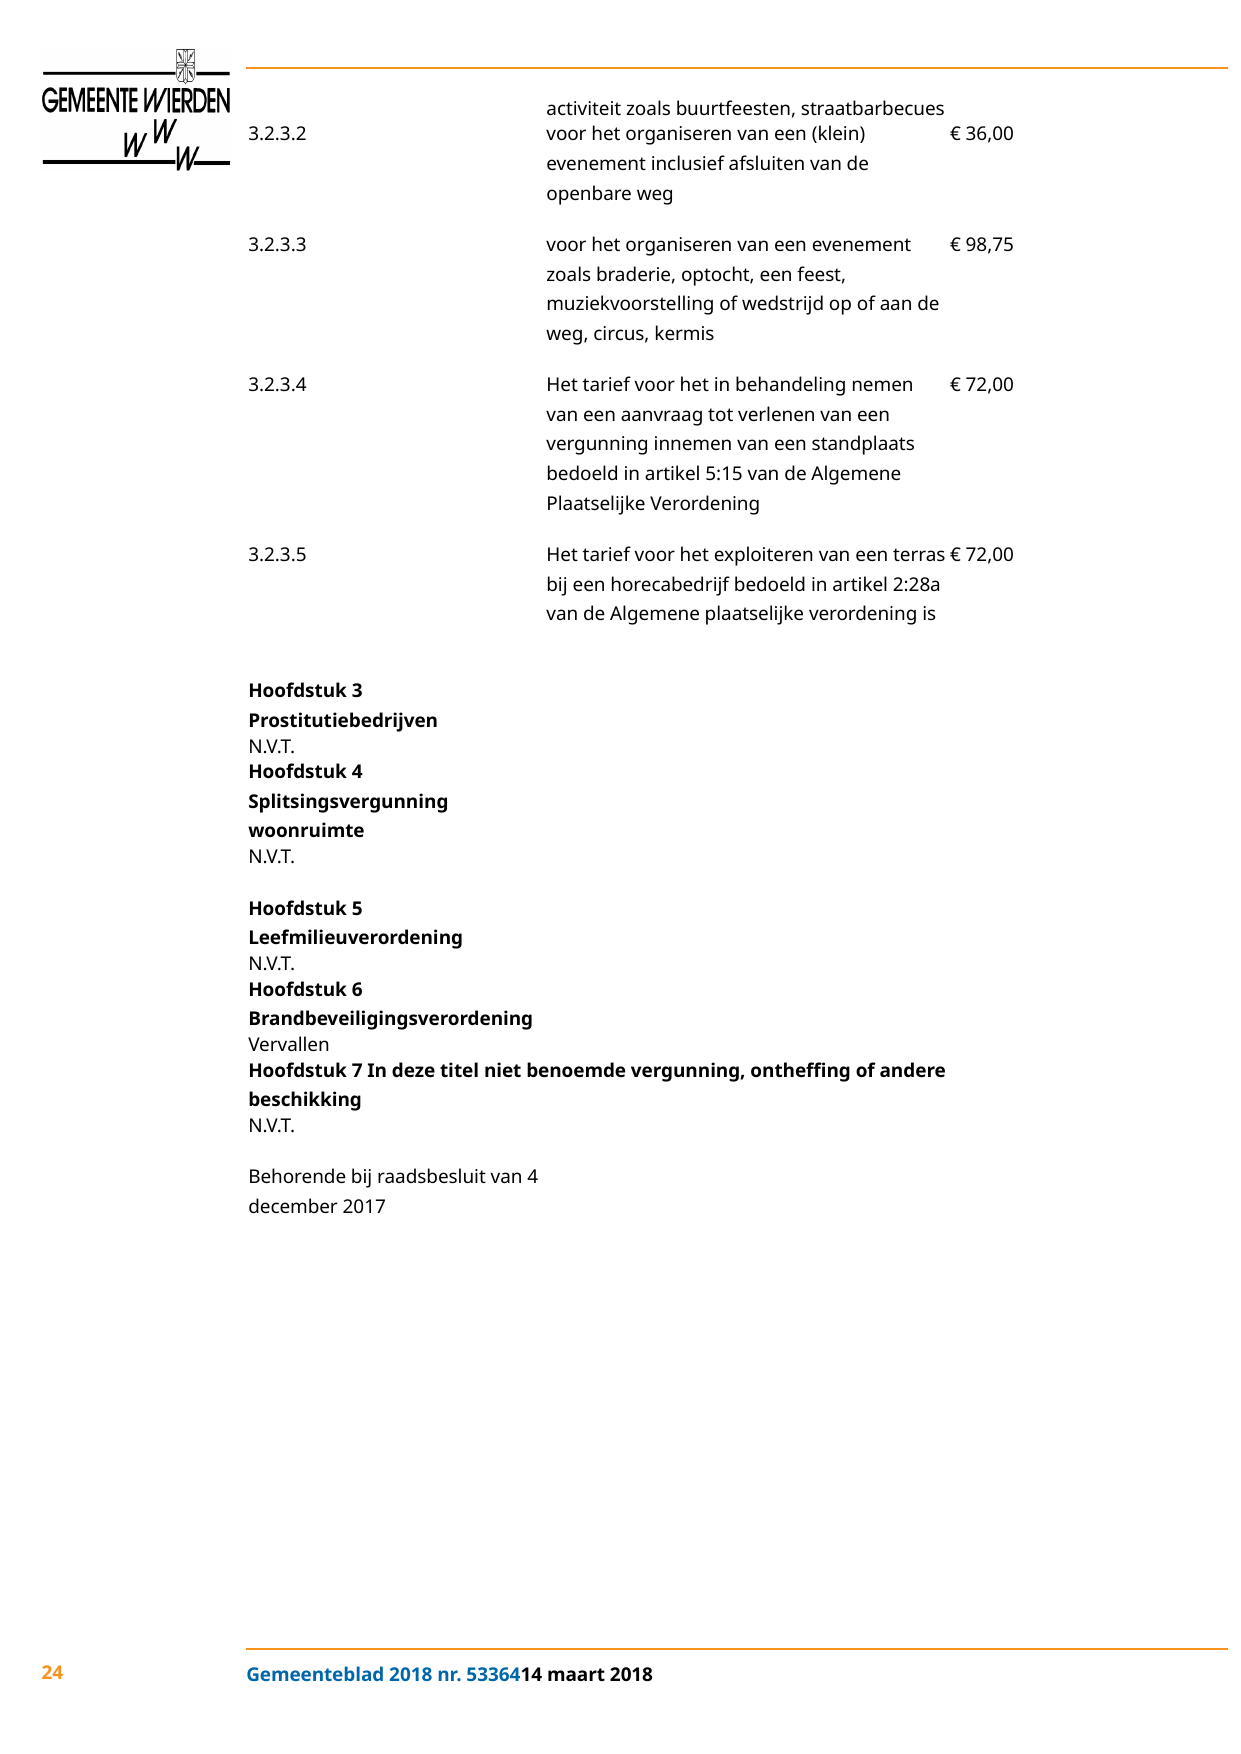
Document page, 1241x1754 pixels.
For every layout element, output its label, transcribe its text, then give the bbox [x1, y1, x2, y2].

table_cell [950, 950, 1152, 976]
table_cell [950, 759, 1152, 843]
table_cell [546, 346, 950, 371]
table_cell N.V.T. [248, 844, 546, 869]
table_cell Hoofdstuk 7 In deze titel niet benoemde vergunning, ontheffing of andere beschikking [248, 1057, 950, 1112]
table_cell [950, 1057, 1152, 1112]
table_cell [248, 1138, 546, 1164]
table_cell € 36,00 [950, 121, 1152, 205]
table_cell [248, 515, 546, 541]
table_cell N.V.T. [248, 733, 546, 758]
table_cell Hoofdstuk 5 Leefmilieuverordening [248, 895, 546, 950]
table_cell [950, 346, 1152, 371]
table_cell [950, 733, 1152, 758]
table_cell [950, 678, 1152, 733]
picture [41, 47, 231, 172]
table_cell [546, 1138, 950, 1164]
table_cell [950, 976, 1152, 1031]
table_cell € 98,75 [950, 231, 1152, 346]
table_cell [950, 1031, 1152, 1057]
table_cell [248, 95, 546, 121]
table_cell [248, 626, 546, 652]
table_cell 3.2.3.3 [248, 231, 546, 346]
table_cell [546, 1112, 950, 1138]
table_cell [248, 205, 546, 231]
table_cell Hoofdstuk 4 Splitsingsvergunning woonruimte [248, 759, 546, 843]
table_cell [950, 626, 1152, 652]
table_cell [248, 652, 546, 677]
table_cell 3.2.3.2 [248, 121, 546, 205]
table_cell [546, 733, 950, 758]
table_cell N.V.T. [248, 950, 546, 976]
table_cell 3.2.3.5 [248, 541, 546, 626]
table_cell [950, 1164, 1152, 1219]
table_cell [950, 1112, 1152, 1138]
table_cell [950, 895, 1152, 950]
table_cell [546, 678, 950, 733]
table_cell [950, 1138, 1152, 1164]
table_cell Hoofdstuk 3 Prostitutiebedrijven [248, 678, 546, 733]
table_cell [546, 205, 950, 231]
table_cell [950, 869, 1152, 895]
table_cell voor het organiseren van een (klein) evenement inclusief afsluiten van de openbare weg [546, 121, 950, 205]
table_cell [950, 515, 1152, 541]
table_cell [546, 844, 950, 869]
table_cell [546, 895, 950, 950]
table_cell [950, 844, 1152, 869]
table_cell Vervallen [248, 1031, 546, 1057]
table_cell [950, 205, 1152, 231]
table_cell Behorende bij raadsbesluit van 4 december 2017 [248, 1164, 546, 1219]
table_cell [950, 652, 1152, 677]
table_cell 3.2.3.4 [248, 371, 546, 515]
table_cell [546, 976, 950, 1031]
table_cell [546, 652, 950, 677]
table_cell [546, 1164, 950, 1219]
table_cell [546, 759, 950, 843]
table_cell [546, 1031, 950, 1057]
table_cell [248, 869, 546, 895]
table_cell Het tarief voor het exploiteren van een terras bij een horecabedrijf bedoeld in artikel 2:28a van de Algemene plaatselijke verordening is [546, 541, 950, 626]
table_cell Het tarief voor het in behandeling nemen van een aanvraag tot verlenen van een vergunning innemen van een standplaats bedoeld in artikel 5:15 van de Algemene Plaatselijke Verordening [546, 371, 950, 515]
table_cell voor het organiseren van een evenement zoals braderie, optocht, een feest, muziekvoorstelling of wedstrijd op of aan de weg, circus, kermis [546, 231, 950, 346]
table_cell [248, 346, 546, 371]
table_cell [546, 950, 950, 976]
table_cell N.V.T. [248, 1112, 546, 1138]
table_cell activiteit zoals buurtfeesten, straatbarbecues [546, 95, 950, 121]
table_cell [950, 95, 1152, 121]
table_cell [546, 515, 950, 541]
table_cell [546, 869, 950, 895]
table_cell Hoofdstuk 6 Brandbeveiligingsverordening [248, 976, 546, 1031]
table_cell € 72,00 [950, 371, 1152, 515]
table_cell [546, 626, 950, 652]
table_cell € 72,00 [950, 541, 1152, 626]
